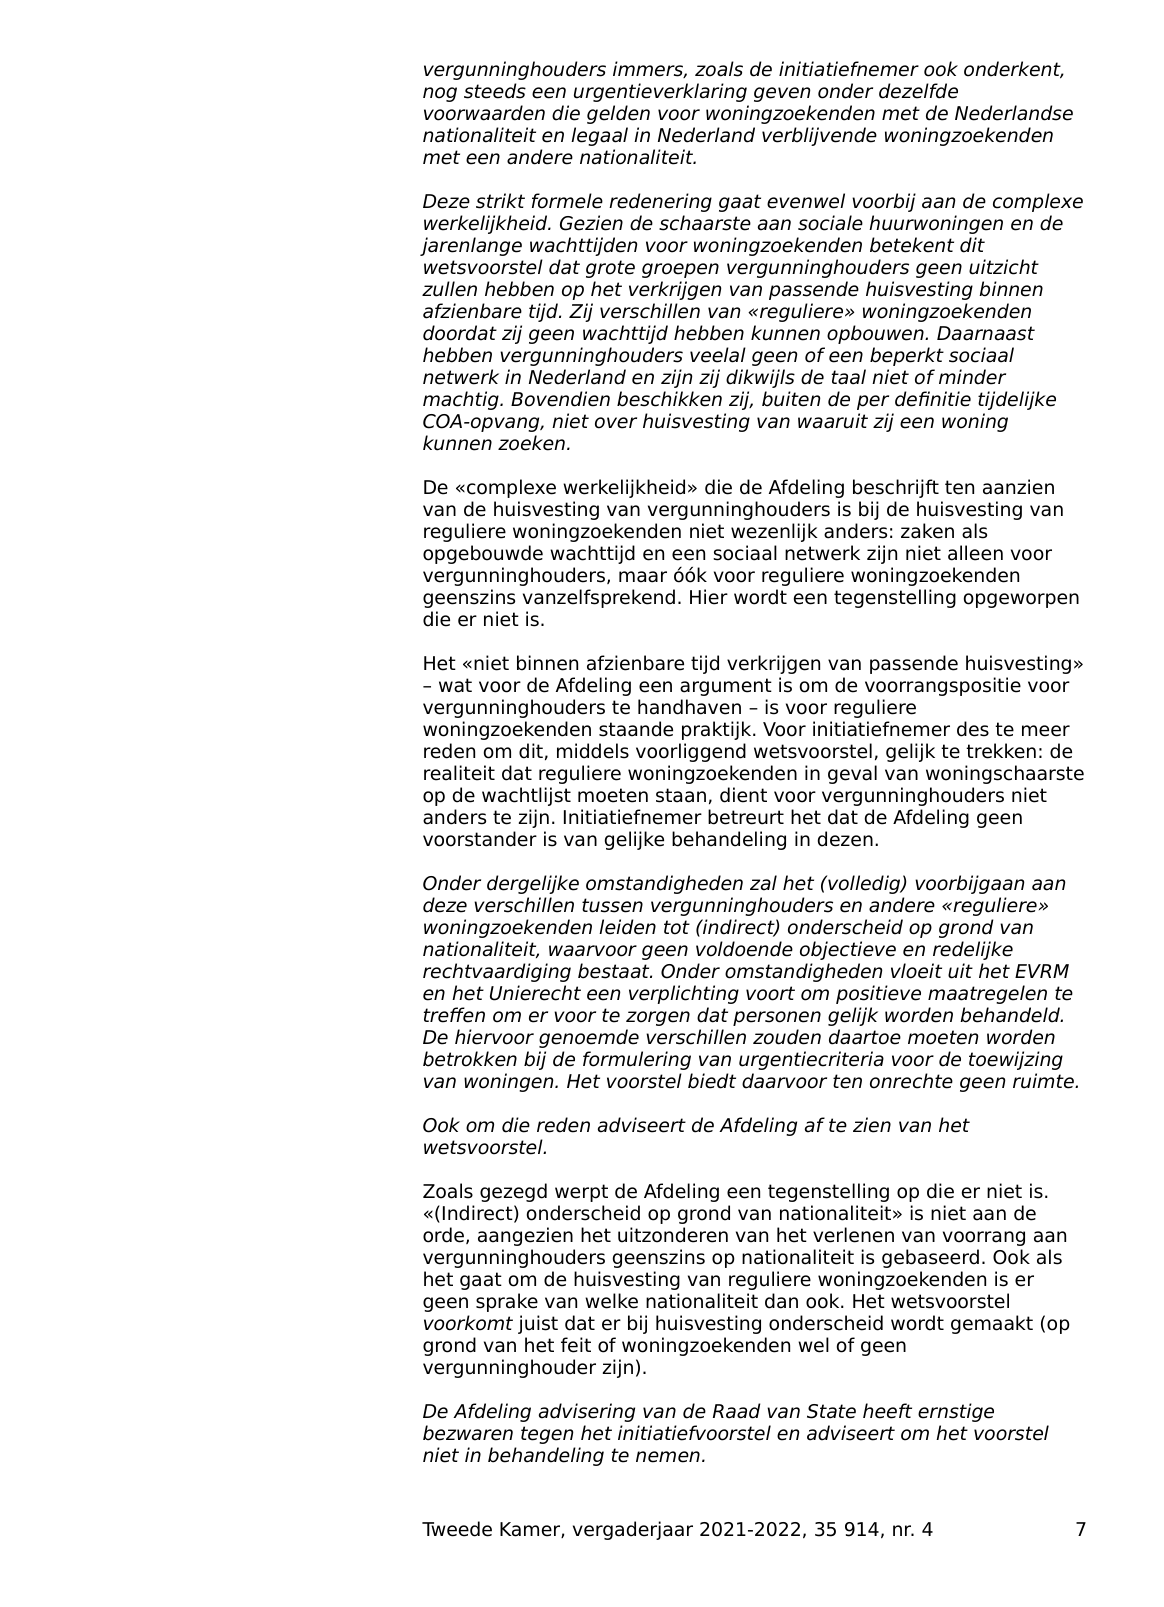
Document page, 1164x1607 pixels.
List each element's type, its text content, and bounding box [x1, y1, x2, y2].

text De «complexe werkelijkheid» die de Afdeling beschrijft ten aanzien van de huisvesting van vergunninghouders is bij de huisvesting van reguliere woningzoekenden niet wezenlijk anders: zaken als opgebouwde wachttijd en een sociaal netwerk zijn niet alleen voor vergunninghouders, maar óók voor reguliere woningzoekenden geenszins vanzelfsprekend. Hier wordt een tegenstelling opgeworpen die er niet is. [422, 477, 1087, 631]
text Zoals gezegd werpt de Afdeling een tegenstelling op die er niet is. «(Indirect) onderscheid op grond van nationaliteit» is niet aan de orde, aangezien het uitzonderen van het verlenen van voorrang aan vergunninghouders geenszins op nationaliteit is gebaseerd. Ook als het gaat om de huisvesting van reguliere woningzoekenden is er geen sprake van welke nationaliteit dan ook. Het wetsvoorstel voorkomt juist dat er bij huisvesting onderscheid wordt gemaakt (op grond van het feit of woningzoekenden wel of geen vergunninghouder zijn). [422, 1181, 1087, 1379]
text vergunninghouders immers, zoals de initiatiefnemer ook onderkent, nog steeds een urgentieverklaring geven onder dezelfde voorwaarden die gelden voor woningzoekenden met de Nederlandse nationaliteit en legaal in Nederland verblijvende woningzoekenden met een andere nationaliteit. [422, 59, 1087, 169]
text Ook om die reden adviseert de Afdeling af te zien van het wetsvoorstel. [422, 1115, 1087, 1159]
text Het «niet binnen afzienbare tijd verkrijgen van passende huisvesting» – wat voor de Afdeling een argument is om de voorrangspositie voor vergunninghouders te handhaven – is voor reguliere woningzoekenden staande praktijk. Voor initiatiefnemer des te meer reden om dit, middels voorliggend wetsvoorstel, gelijk te trekken: de realiteit dat reguliere woningzoekenden in geval van woningschaarste op de wachtlijst moeten staan, dient voor vergunninghouders niet anders te zijn. Initiatiefnemer betreurt het dat de Afdeling geen voorstander is van gelijke behandeling in dezen. [422, 653, 1087, 851]
text Deze strikt formele redenering gaat evenwel voorbij aan de complexe werkelijkheid. Gezien de schaarste aan sociale huurwoningen en de jarenlange wachttijden voor woningzoekenden betekent dit wetsvoorstel dat grote groepen vergunninghouders geen uitzicht zullen hebben op het verkrijgen van passende huisvesting binnen afzienbare tijd. Zij verschillen van «reguliere» woningzoekenden doordat zij geen wachttijd hebben kunnen opbouwen. Daarnaast hebben vergunninghouders veelal geen of een beperkt sociaal netwerk in Nederland en zijn zij dikwijls de taal niet of minder machtig. Bovendien beschikken zij, buiten de per definitie tijdelijke COA-opvang, niet over huisvesting van waaruit zij een woning kunnen zoeken. [422, 191, 1087, 455]
text Onder dergelijke omstandigheden zal het (volledig) voorbijgaan aan deze verschillen tussen vergunninghouders en andere «reguliere» woningzoekenden leiden tot (indirect) onderscheid op grond van nationaliteit, waarvoor geen voldoende objectieve en redelijke rechtvaardiging bestaat. Onder omstandigheden vloeit uit het EVRM en het Unierecht een verplichting voort om positieve maatregelen te treffen om er voor te zorgen dat personen gelijk worden behandeld. De hiervoor genoemde verschillen zouden daartoe moeten worden betrokken bij de formulering van urgentiecriteria voor de toewijzing van woningen. Het voorstel biedt daarvoor ten onrechte geen ruimte. [422, 873, 1087, 1093]
text De Afdeling advisering van de Raad van State heeft ernstige bezwaren tegen het initiatiefvoorstel en adviseert om het voorstel niet in behandeling te nemen. [422, 1401, 1087, 1467]
